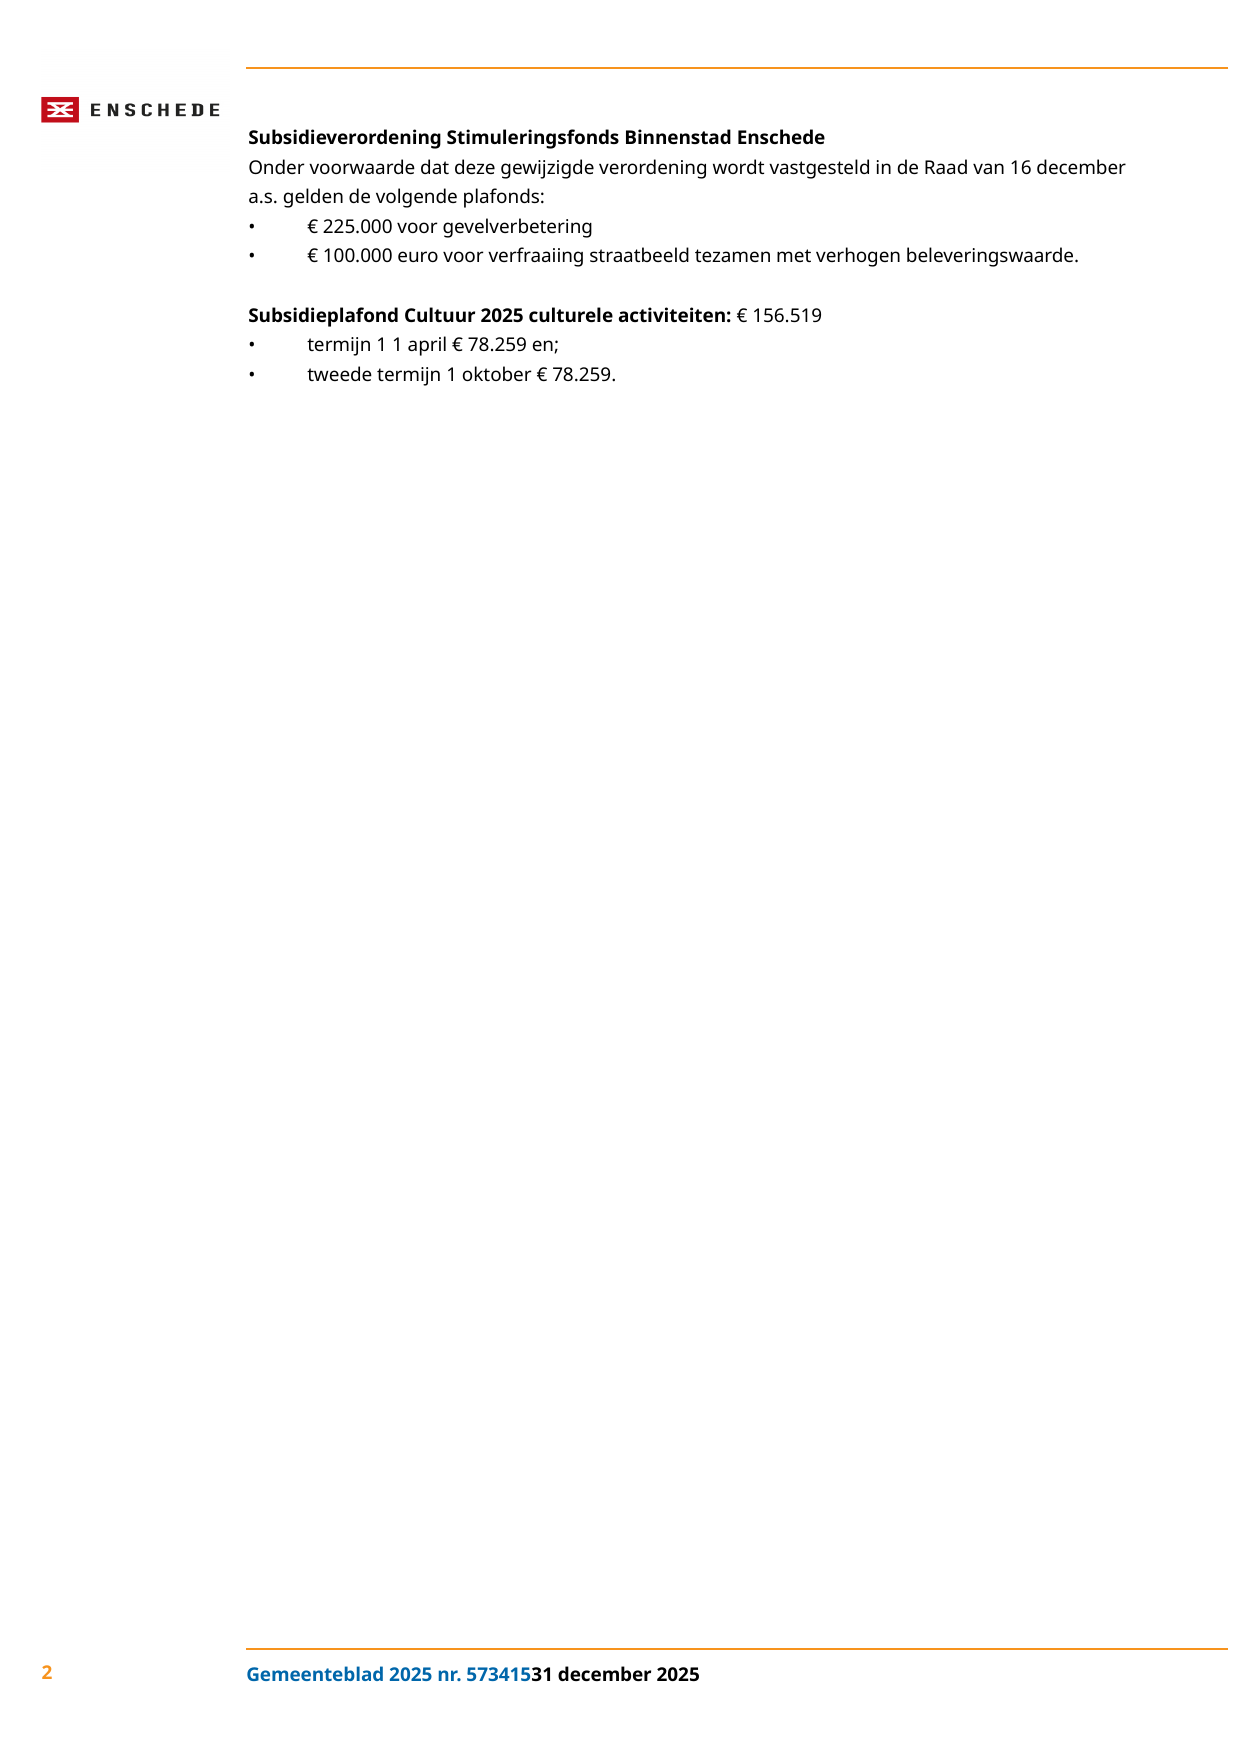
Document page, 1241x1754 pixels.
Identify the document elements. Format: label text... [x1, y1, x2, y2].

list termijn 1 1 april € 78.259 en; [248, 331, 1152, 357]
list € 100.000 euro voor verfraaiing straatbeeld tezamen met verhogen beleveringswaarde. [248, 243, 1152, 268]
text Subsidieverordening Stimuleringsfonds Binnenstad Enschede [248, 124, 1152, 150]
picture [41, 47, 231, 172]
list tweede termijn 1 oktober € 78.259. [248, 361, 1152, 387]
text Subsidieplafond Cultuur 2025 culturele activiteiten: € 156.519 [248, 302, 1152, 328]
list € 225.000 voor gevelverbetering [248, 213, 1152, 239]
text Onder voorwaarde dat deze gewijzigde verordening wordt vastgesteld in de Raad van 16 december a.s. gelden de volgende plafonds: [248, 154, 1152, 209]
